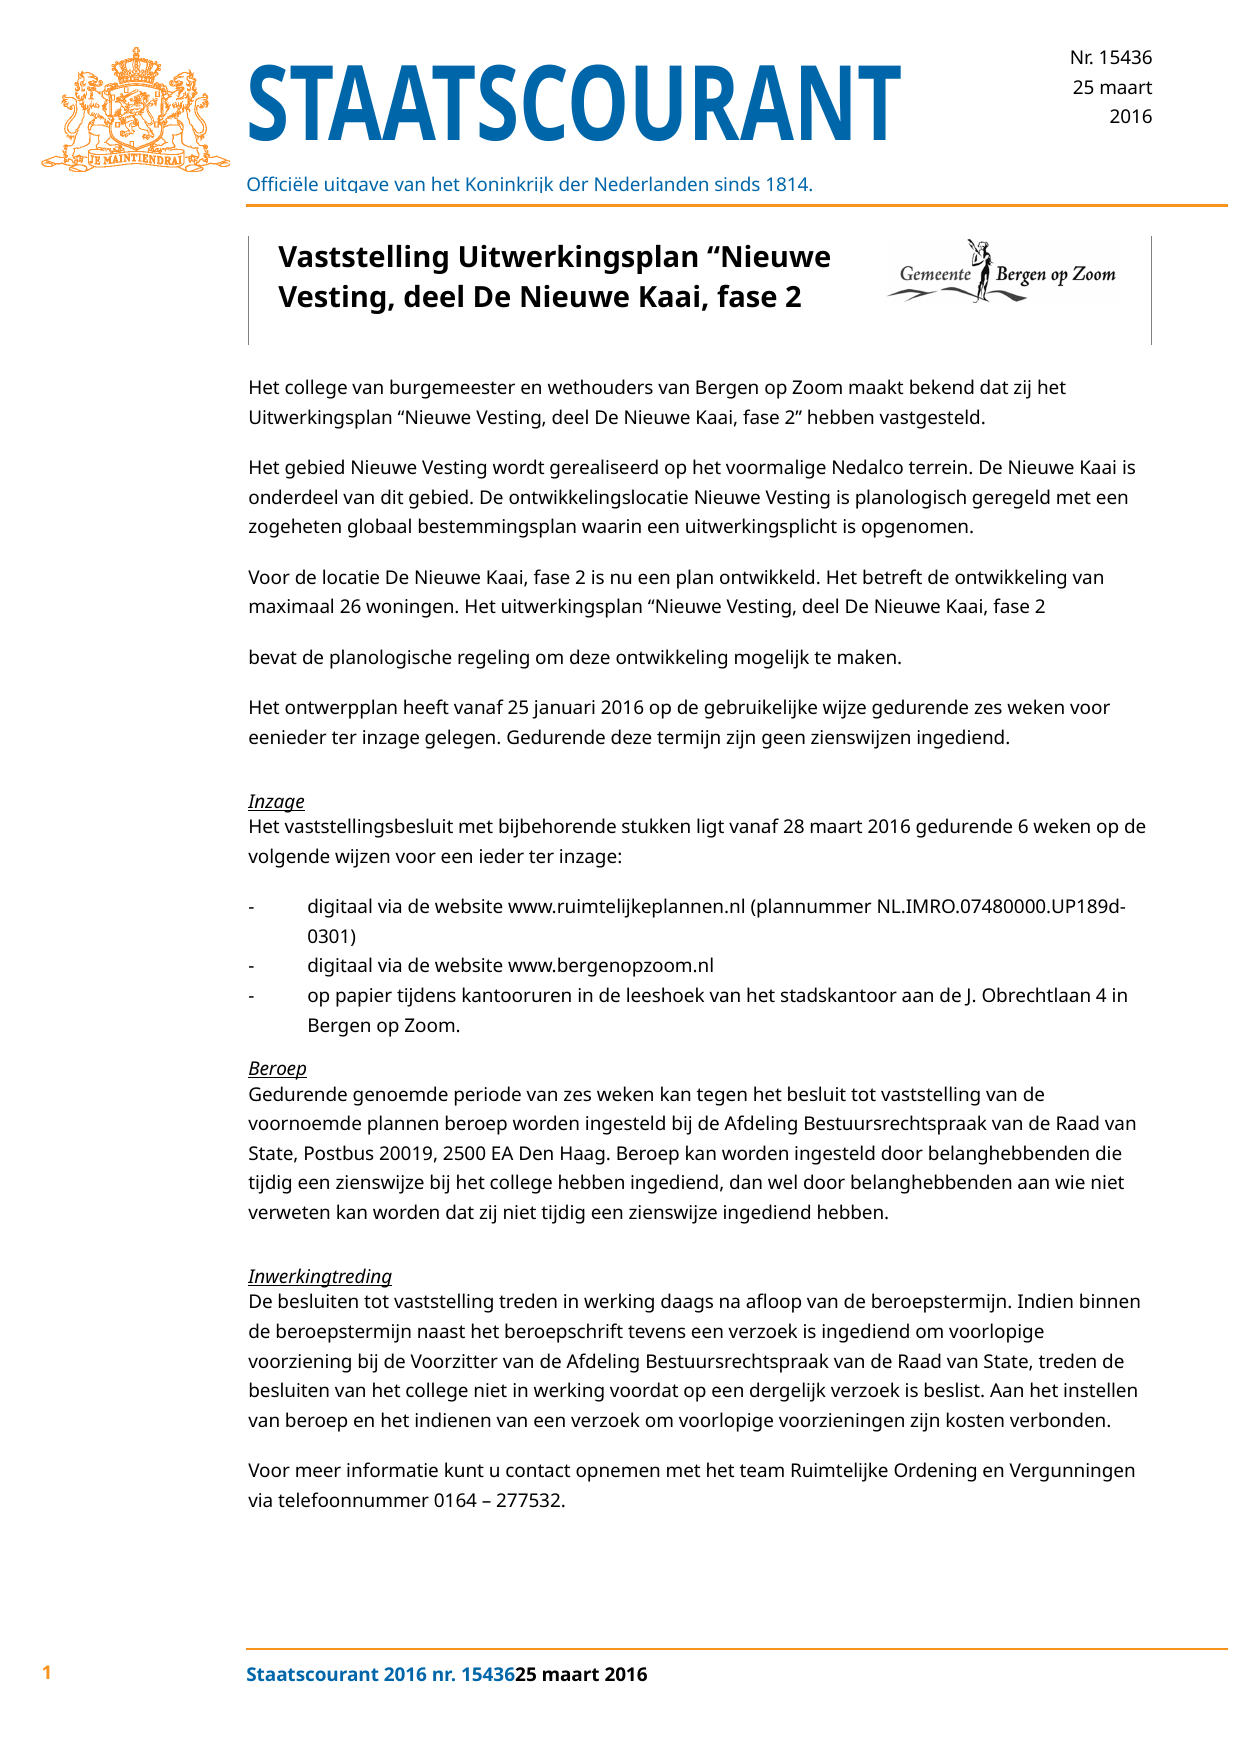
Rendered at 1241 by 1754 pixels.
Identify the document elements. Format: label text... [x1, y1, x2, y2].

text Beroep [248, 1055, 1152, 1081]
list digitaal via de website www.bergenopzoom.nl [248, 953, 1152, 978]
text De besluiten tot vaststelling treden in werking daags na afloop van de beroepstermijn. Indien binnen de beroepstermijn naast het beroepschrift tevens een verzoek is ingediend om voorlopige voorziening bij de Voorzitter van de Afdeling Bestuursrechtspraak van de Raad van State, treden de besluiten van het college niet in werking voordat op een dergelijk verzoek is beslist. Aan het instellen van beroep en het indienen van een verzoek om voorlopige voorzieningen zijn kosten verbonden. [248, 1289, 1152, 1433]
text Het vaststellingsbesluit met bijbehorende stukken ligt vanaf 28 maart 2016 gedurende 6 weken op de volgende wijzen voor een ieder ter inzage: [248, 813, 1152, 869]
text Inzage [248, 788, 1152, 813]
text Het ontwerpplan heeft vanaf 25 januari 2016 op de gebruikelijke wijze gedurende zes weken voor eenieder ter inzage gelegen. Gedurende deze termijn zijn geen zienswijzen ingediend. [248, 694, 1152, 749]
picture [41, 47, 231, 172]
text Inwerkingtreding [248, 1263, 1152, 1289]
text Gedurende genoemde periode van zes weken kan tegen het besluit tot vaststelling van de voornoemde plannen beroep worden ingesteld bij de Afdeling Bestuursrechtspraak van de Raad van State, Postbus 20019, 2500 EA Den Haag. Beroep kan worden ingesteld door belanghebbenden die tijdig een zienswijze bij het college hebben ingediend, dan wel door belanghebbenden aan wie niet verweten kan worden dat zij niet tijdig een zienswijze ingediend hebben. [248, 1081, 1152, 1225]
text Het gebied Nieuwe Vesting wordt gerealiseerd op het voormalige Nedalco terrein. De Nieuwe Kaai is onderdeel van dit gebied. De ontwikkelingslocatie Nieuwe Vesting is planologisch geregeld met een zogeheten globaal bestemmingsplan waarin een uitwerkingsplicht is opgenomen. [248, 454, 1152, 539]
list digitaal via de website www.ruimtelijkeplannen.nl (plannummer NL.IMRO.07480000.UP189d-0301) [248, 893, 1152, 949]
text Voor de locatie De Nieuwe Kaai, fase 2 is nu een plan ontwikkeld. Het betreft de ontwikkeling van maximaal 26 woningen. Het uitwerkingsplan “Nieuwe Vesting, deel De Nieuwe Kaai, fase 2 [248, 564, 1152, 619]
text Voor meer informatie kunt u contact opnemen met het team Ruimtelijke Ordening en Vergunningen via telefoonnummer 0164 – 277532. [248, 1457, 1152, 1513]
list op papier tijdens kantooruren in de leeshoek van het stadskantoor aan de J. Obrechtlaan 4 in Bergen op Zoom. [248, 982, 1152, 1038]
text bevat de planologische regeling om deze ontwikkeling mogelijk te maken. [248, 644, 1152, 669]
picture [882, 236, 1119, 307]
table_header [850, 236, 1151, 345]
text Het college van burgemeester en wethouders van Bergen op Zoom maakt bekend dat zij het Uitwerkingsplan “Nieuwe Vesting, deel De Nieuwe Kaai, fase 2” hebben vastgesteld. [248, 374, 1152, 429]
table_header Vaststelling Uitwerkingsplan “Nieuwe Vesting, deel De Nieuwe Kaai, fase 2 [249, 236, 850, 345]
